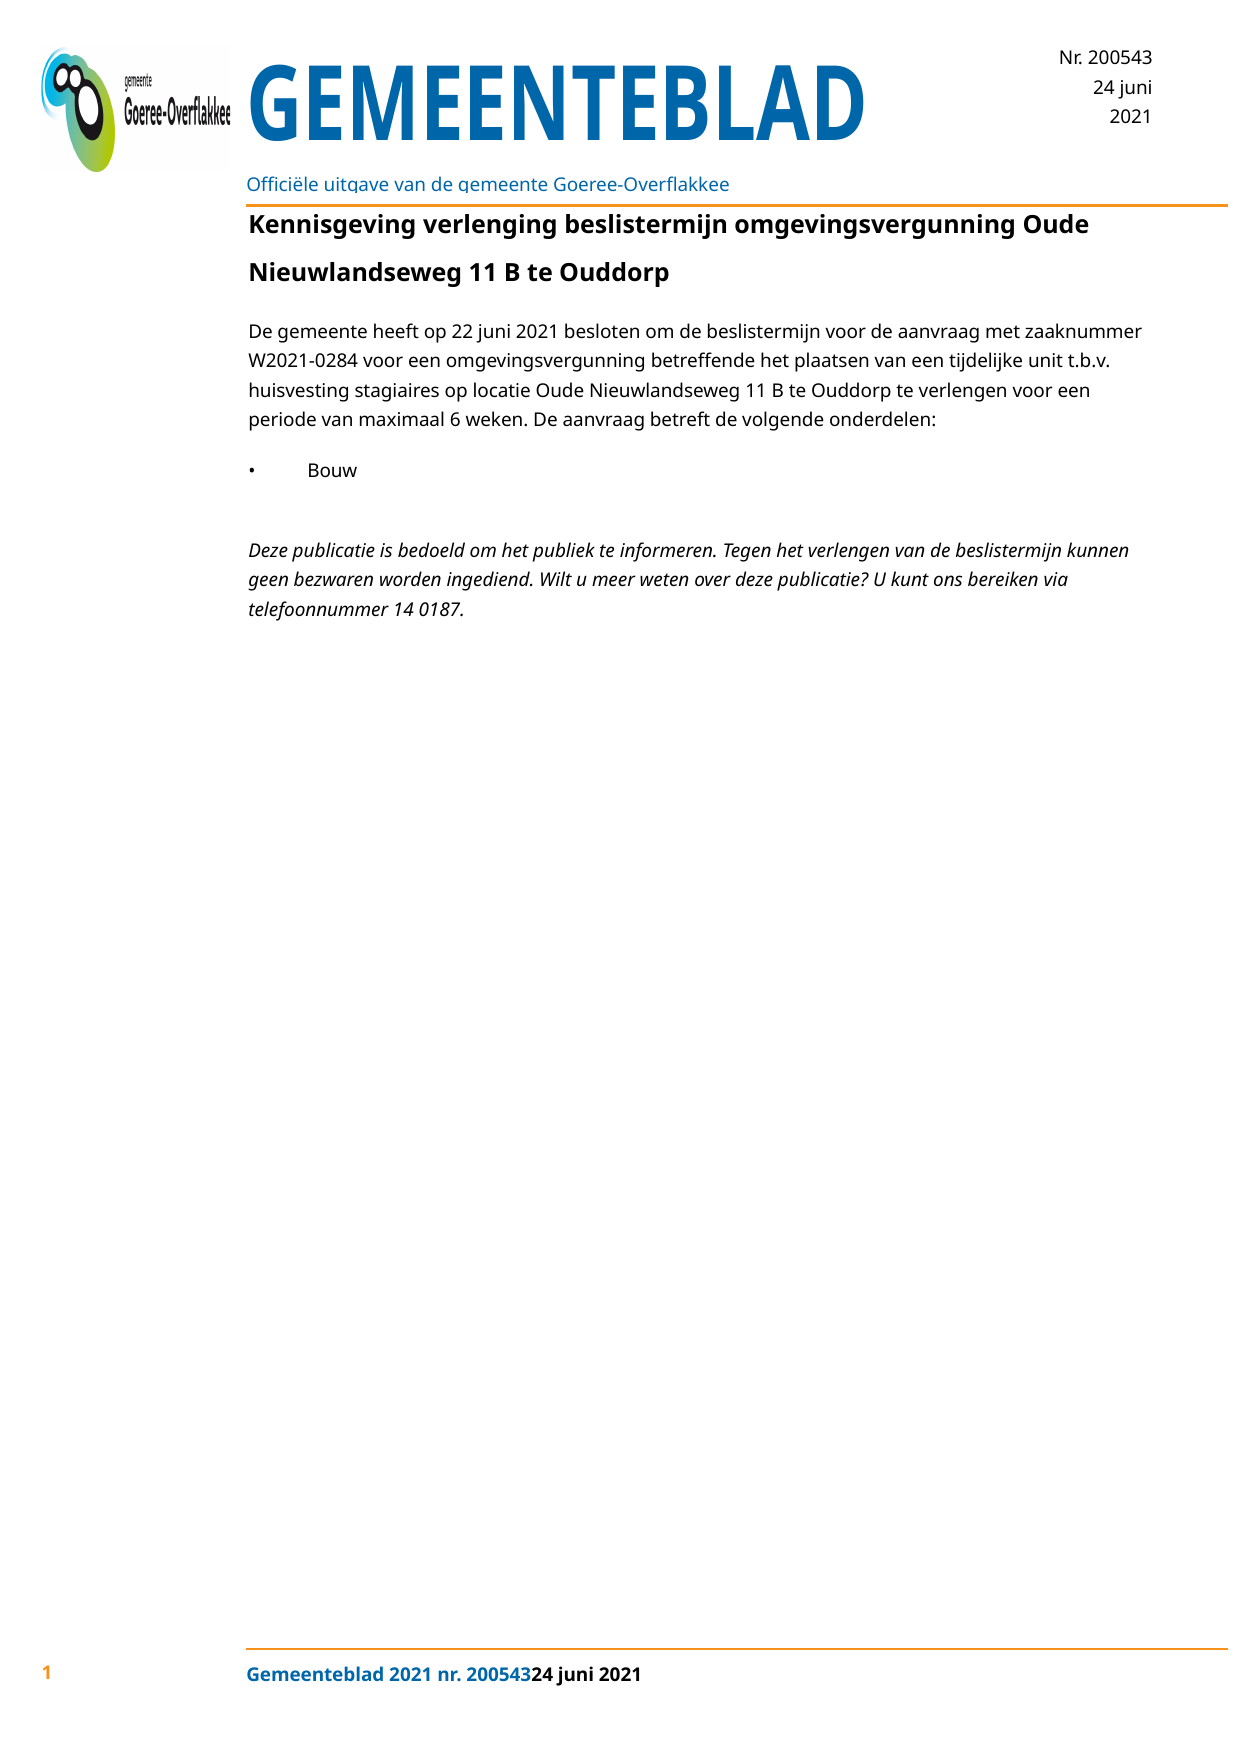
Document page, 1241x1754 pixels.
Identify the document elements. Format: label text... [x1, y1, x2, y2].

list Bouw [248, 457, 1152, 483]
text Kennisgeving verlenging beslistermijn omgevingsvergunning Oude Nieuwlandseweg 11 B te Ouddorp [248, 207, 1152, 288]
picture [41, 47, 231, 172]
text Deze publicatie is bedoeld om het publiek te informeren. Tegen het verlengen van de beslistermijn kunnen geen bezwaren worden ingediend. Wilt u meer weten over deze publicatie? U kunt ons bereiken via telefoonnummer 14 0187. [248, 537, 1152, 622]
text De gemeente heeft op 22 juni 2021 besloten om de beslistermijn voor de aanvraag met zaaknummer W2021-0284 voor een omgevingsvergunning betreffende het plaatsen van een tijdelijke unit t.b.v. huisvesting stagiaires op locatie Oude Nieuwlandseweg 11 B te Ouddorp te verlengen voor een periode van maximaal 6 weken. De aanvraag betreft de volgende onderdelen: [248, 318, 1152, 432]
